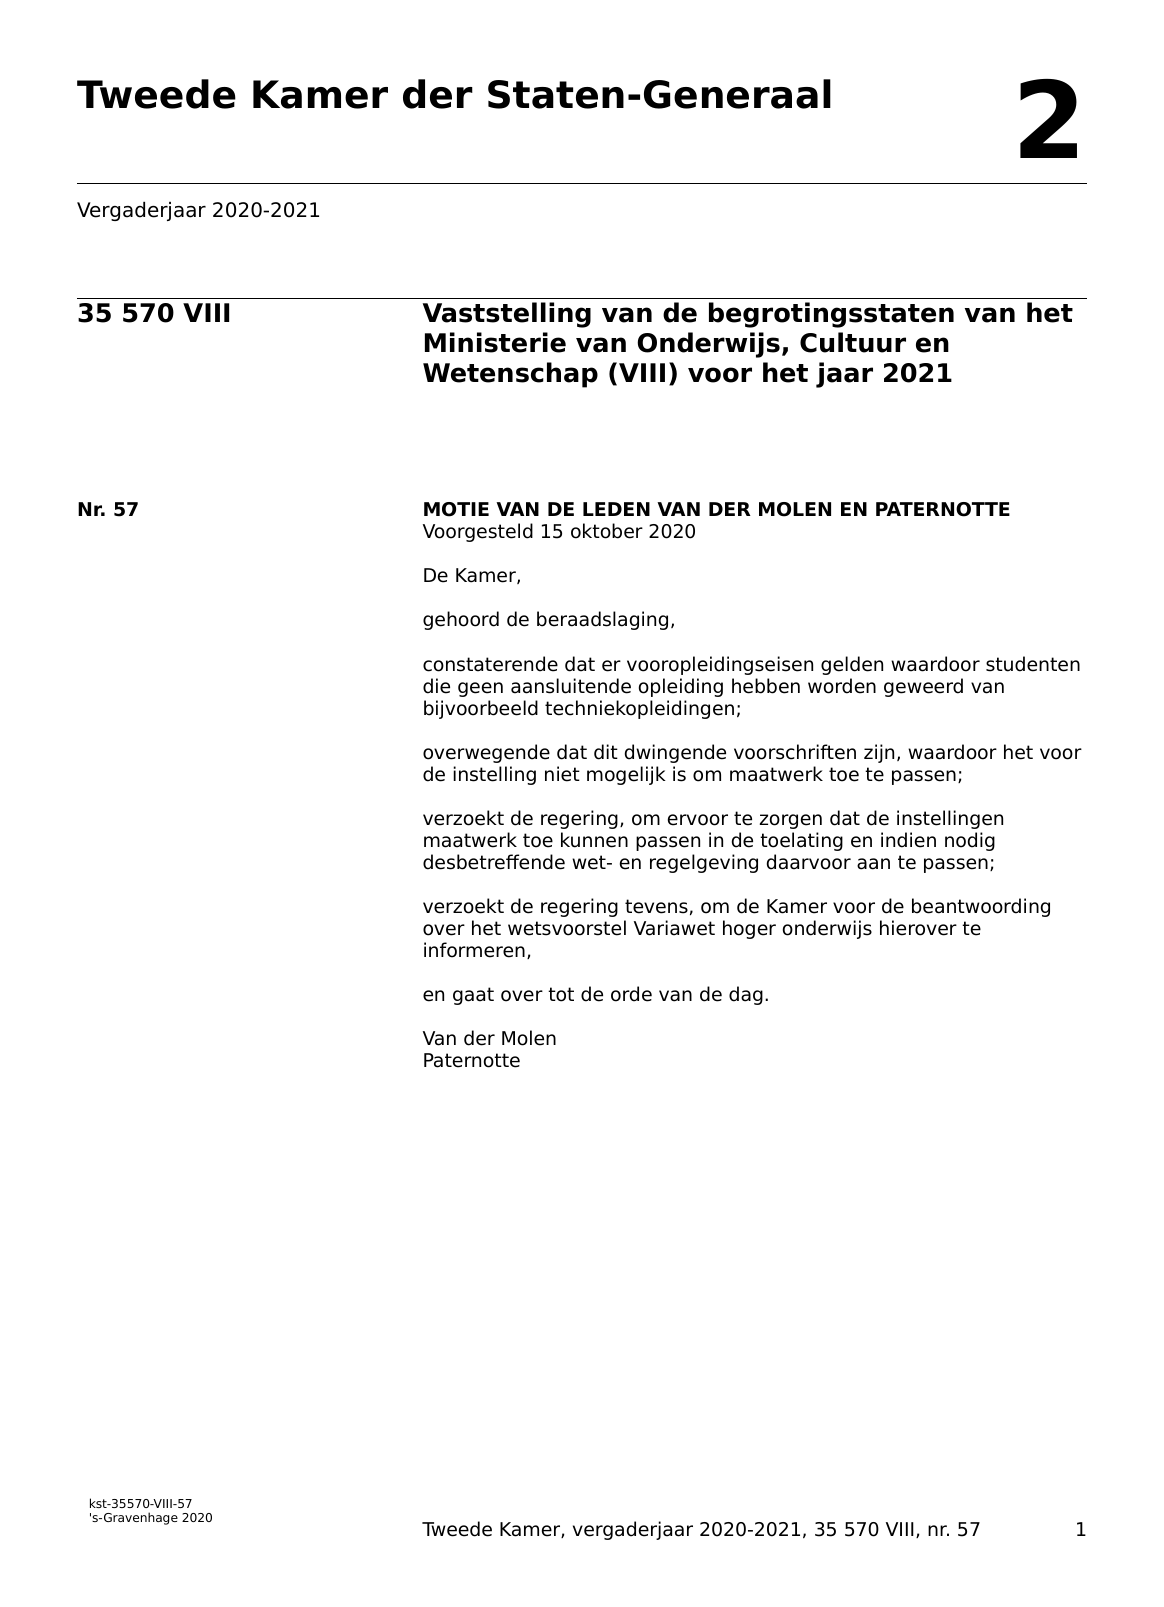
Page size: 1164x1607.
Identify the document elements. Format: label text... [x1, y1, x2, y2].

text verzoekt de regering tevens, om de Kamer voor de beantwoording over het wetsvoorstel Variawet hoger onderwijs hierover te informeren, [422, 896, 1087, 962]
text Voorgesteld 15 oktober 2020 [422, 521, 1087, 543]
text constaterende dat er vooropleidingseisen gelden waardoor studenten die geen aansluitende opleiding hebben worden geweerd van bijvoorbeeld techniekopleidingen; [422, 653, 1087, 719]
text Paternotte [422, 1050, 1087, 1072]
table_header 2 [886, 59, 1087, 183]
text overwegende dat dit dwingende voorschriften zijn, waardoor het voor de instelling niet mogelijk is om maatwerk toe te passen; [422, 742, 1087, 786]
table_header Tweede Kamer der Staten-Generaal [77, 59, 886, 183]
text Van der Molen [422, 1028, 1087, 1050]
text verzoekt de regering, om ervoor te zorgen dat de instellingen maatwerk toe kunnen passen in de toelating en indien nodig desbetreffende wet- en regelgeving daarvoor aan te passen; [422, 808, 1087, 874]
text en gaat over tot de orde van de dag. [422, 984, 1087, 1006]
text 's-Gravenhage 2020 [88, 1511, 323, 1525]
subtitle Nr. 57 MOTIE VAN DE LEDEN VAN DER MOLEN EN PATERNOTTE [77, 499, 1087, 521]
table_cell Vergaderjaar 2020-2021 [77, 184, 1087, 298]
text De Kamer, [422, 565, 1087, 587]
text gehoord de beraadslaging, [422, 609, 1087, 631]
text kst-35570-VIII-57 [88, 1497, 323, 1511]
subtitle 35 570 VIII Vaststelling van de begrotingsstaten van het Ministerie van Onderwijs, Cultuur en Wetenschap (VIII) voor het jaar 2021 [77, 299, 1087, 388]
